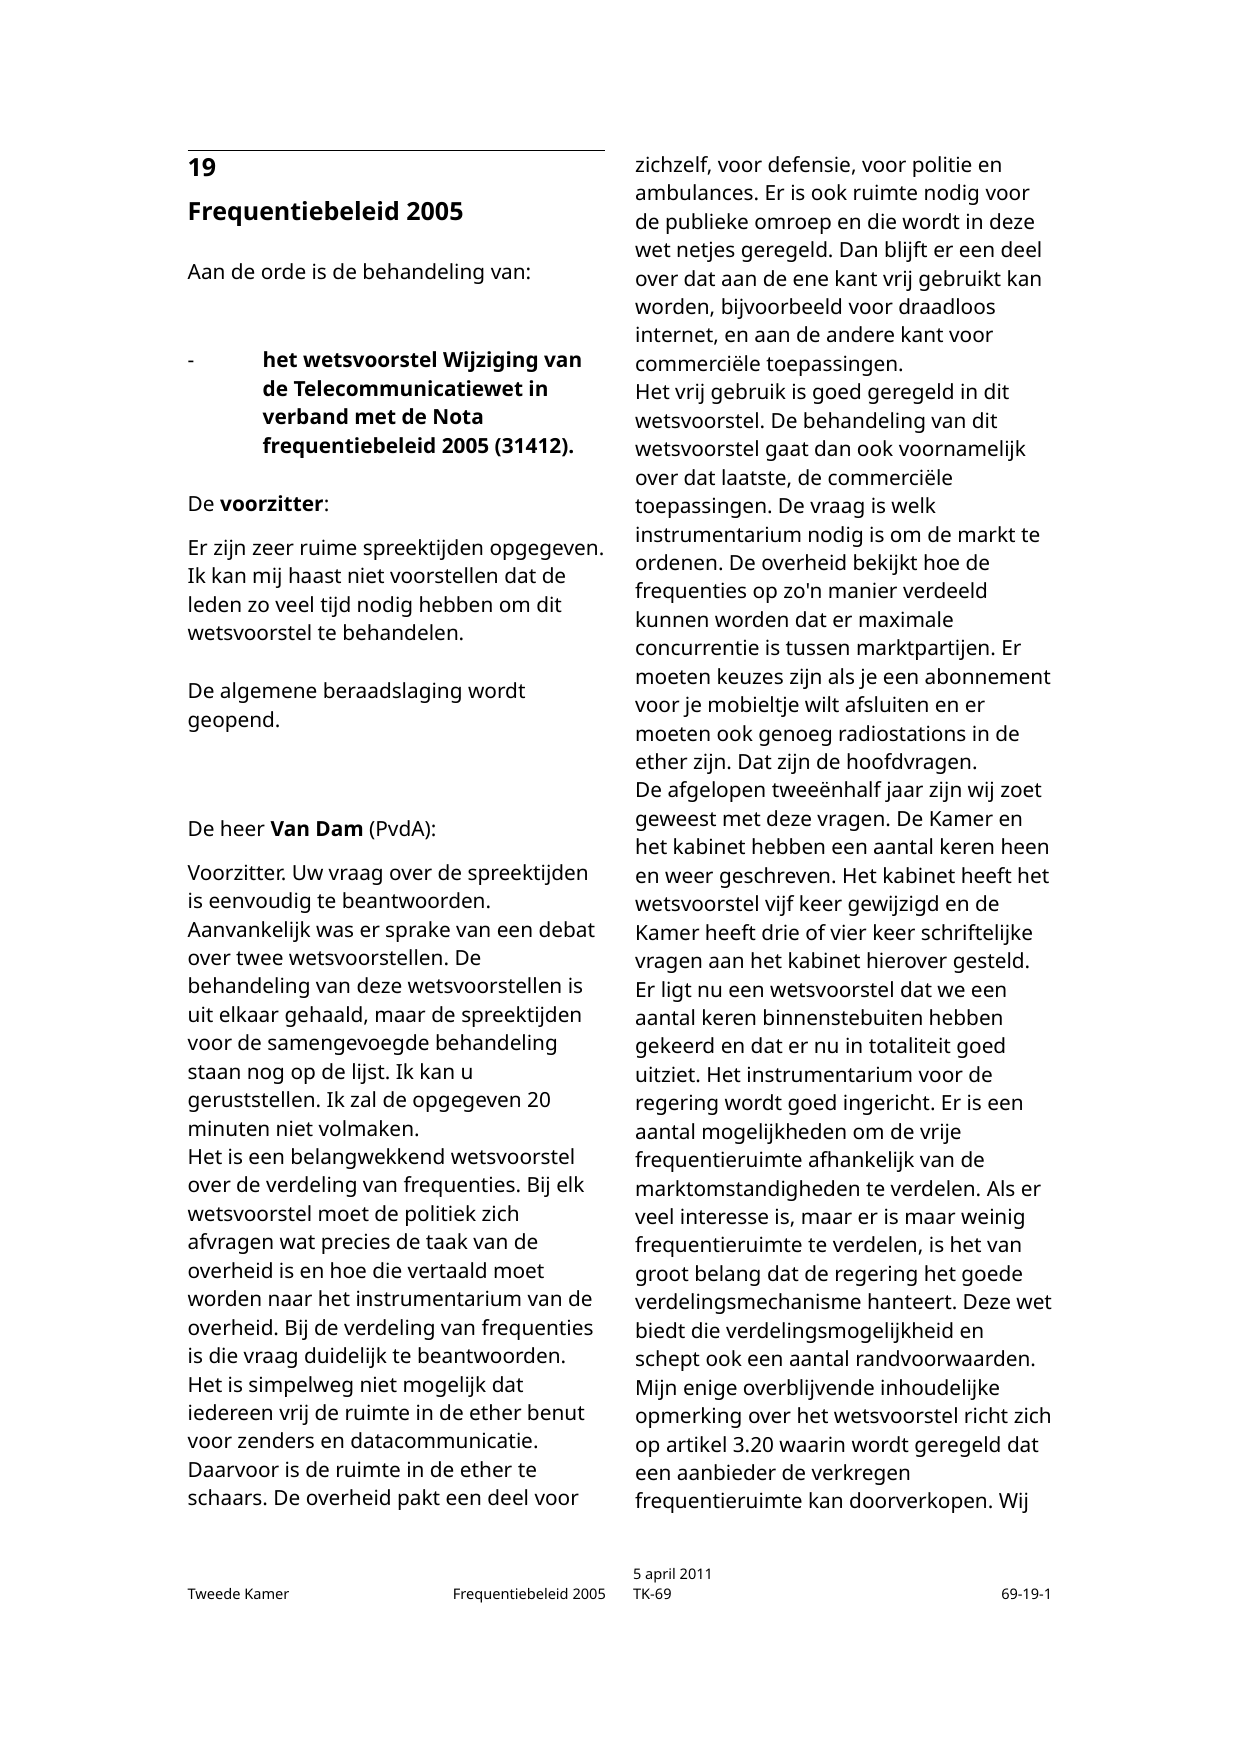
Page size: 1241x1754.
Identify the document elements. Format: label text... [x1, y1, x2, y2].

text Mijn enige overblijvende inhoudelijke opmerking over het wetsvoorstel richt zich op artikel 3.20 waarin wordt geregeld dat een aanbieder de verkregen frequentieruimte kan doorverkopen. Wij [635, 1373, 1053, 1515]
text Aan de orde is de behandeling van: [187, 257, 605, 286]
list het wetsvoorstel Wijziging van de Telecommunicatiewet in verband met de Nota frequentiebeleid 2005 (31412). [187, 346, 605, 459]
text Er zijn zeer ruime spreektijden opgegeven. Ik kan mij haast niet voorstellen dat de leden zo veel tijd nodig hebben om dit wetsvoorstel te behandelen. [187, 533, 605, 647]
text De algemene beraadslaging wordt geopend. [187, 677, 605, 733]
text Frequentiebeleid 2005 [187, 193, 605, 227]
text Voorzitter. Uw vraag over de spreektijden is eenvoudig te beantwoorden. Aanvankelijk was er sprake van een debat over twee wetsvoorstellen. De behandeling van deze wetsvoorstellen is uit elkaar gehaald, maar de spreektijden voor de samengevoegde behandeling staan nog op de lijst. Ik kan u geruststellen. Ik zal de opgegeven 20 minuten niet volmaken. [187, 858, 605, 1142]
text zichzelf, voor defensie, voor politie en ambulances. Er is ook ruimte nodig voor de publieke omroep en die wordt in deze wet netjes geregeld. Dan blijft er een deel over dat aan de ene kant vrij gebruikt kan worden, bijvoorbeeld voor draadloos internet, en aan de andere kant voor commerciële toepassingen. [635, 150, 1053, 377]
text  [187, 763, 605, 792]
text Het vrij gebruik is goed geregeld in dit wetsvoorstel. De behandeling van dit wetsvoorstel gaat dan ook voornamelijk over dat laatste, de commerciële toepassingen. De vraag is welk instrumentarium nodig is om de markt te ordenen. De overheid bekijkt hoe de frequenties op zo'n manier verdeeld kunnen worden dat er maximale concurrentie is tussen marktpartijen. Er moeten keuzes zijn als je een abonnement voor je mobieltje wilt afsluiten en er moeten ook genoeg radiostations in de ether zijn. Dat zijn de hoofdvragen. [635, 377, 1053, 776]
text 19 [187, 151, 605, 184]
text De afgelopen tweeënhalf jaar zijn wij zoet geweest met deze vragen. De Kamer en het kabinet hebben een aantal keren heen en weer geschreven. Het kabinet heeft het wetsvoorstel vijf keer gewijzigd en de Kamer heeft drie of vier keer schriftelijke vragen aan het kabinet hierover gesteld. Er ligt nu een wetsvoorstel dat we een aantal keren binnenstebuiten hebben gekeerd en dat er nu in totaliteit goed uitziet. Het instrumentarium voor de regering wordt goed ingericht. Er is een aantal mogelijkheden om de vrije frequentieruimte afhankelijk van de marktomstandigheden te verdelen. Als er veel interesse is, maar er is maar weinig frequentieruimte te verdelen, is het van groot belang dat de regering het goede verdelingsmechanisme hanteert. Deze wet biedt die verdelingsmogelijkheid en schept ook een aantal randvoorwaarden. [635, 776, 1053, 1373]
text De heer Van Dam (PvdA): [187, 814, 605, 843]
text De voorzitter: [187, 489, 605, 518]
text Het is een belangwekkend wetsvoorstel over de verdeling van frequenties. Bij elk wetsvoorstel moet de politiek zich afvragen wat precies de taak van de overheid is en hoe die vertaald moet worden naar het instrumentarium van de overheid. Bij de verdeling van frequenties is die vraag duidelijk te beantwoorden. Het is simpelweg niet mogelijk dat iedereen vrij de ruimte in de ether benut voor zenders en datacommunicatie. Daarvoor is de ruimte in de ether te schaars. De overheid pakt een deel voor [187, 1142, 605, 1512]
